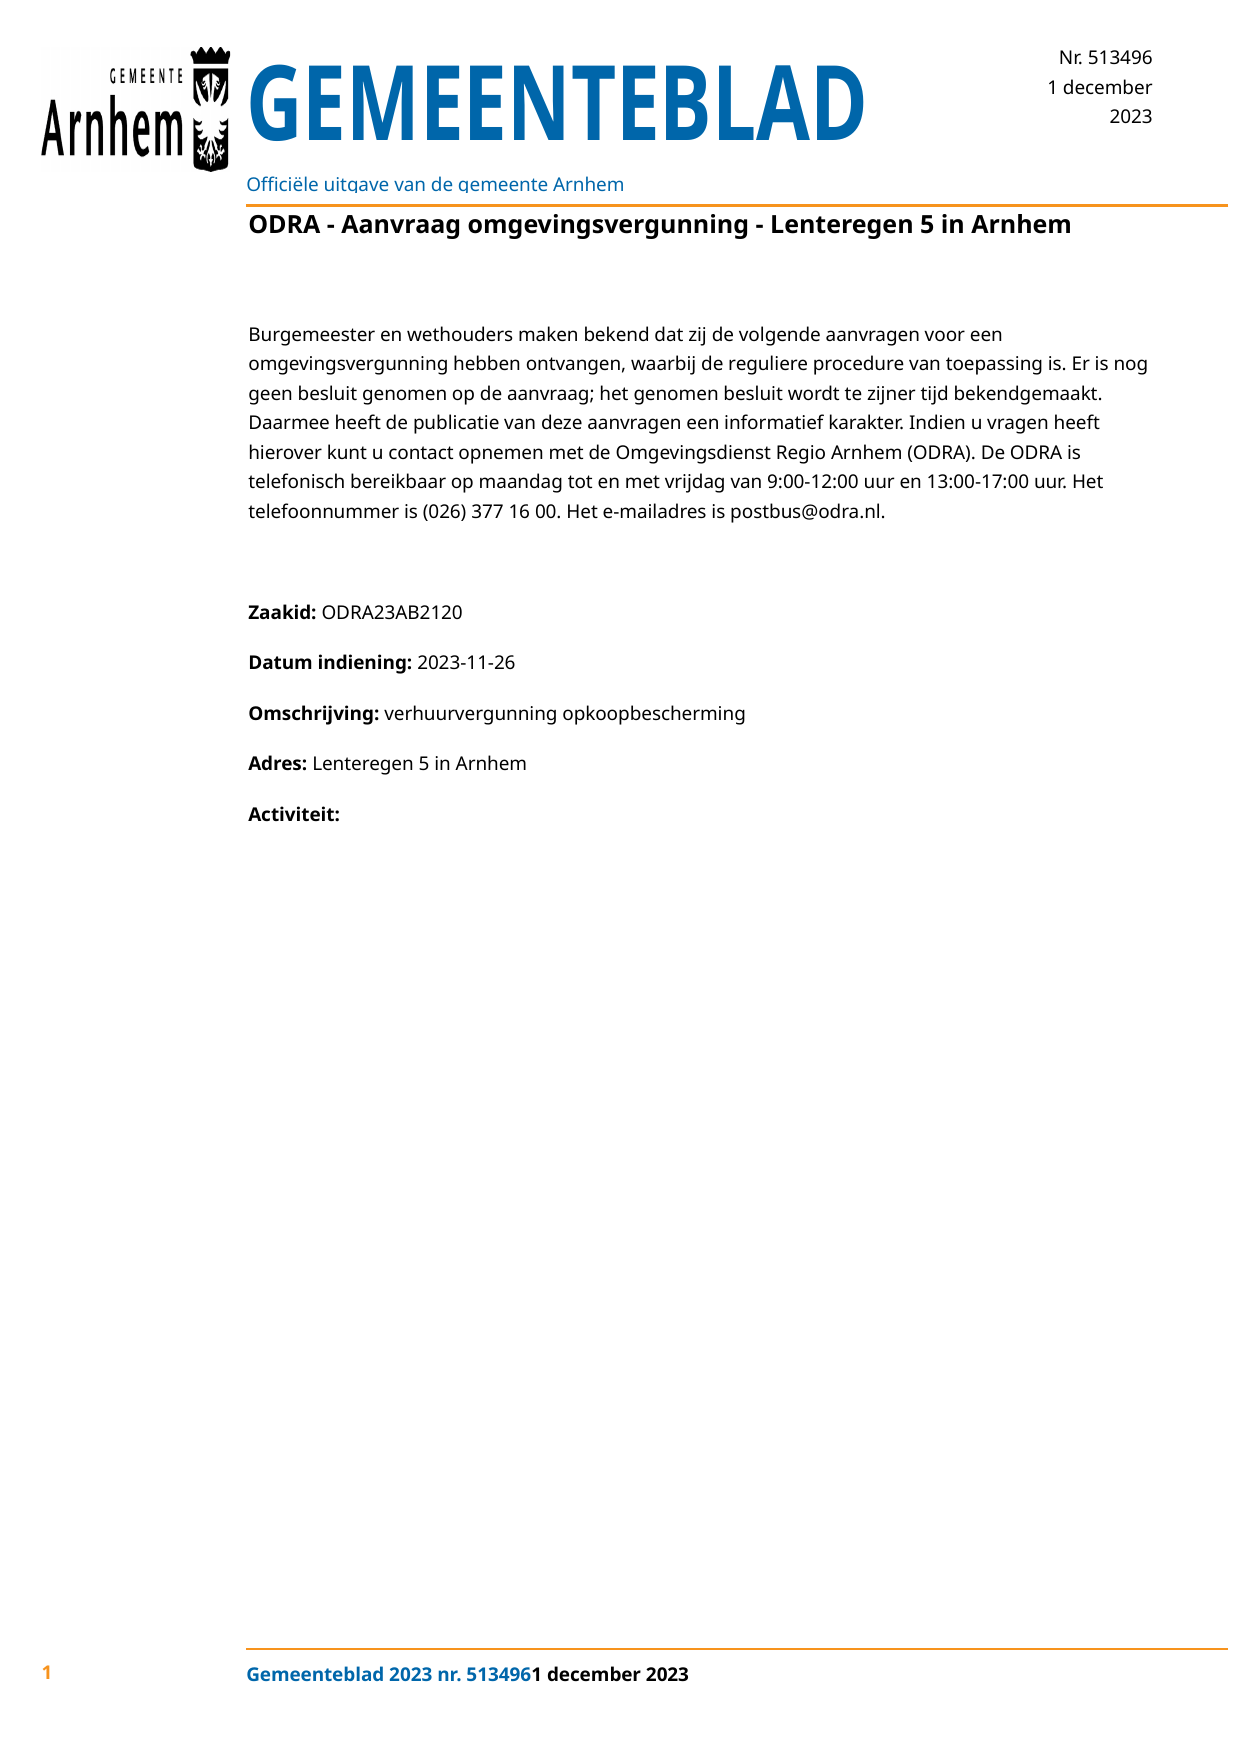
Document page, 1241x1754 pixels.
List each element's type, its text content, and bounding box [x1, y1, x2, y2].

text Datum indiening: 2023-11-26 [248, 649, 1152, 675]
text ODRA - Aanvraag omgevingsvergunning - Lenteregen 5 in Arnhem [248, 207, 1152, 241]
text Adres: Lenteregen 5 in Arnhem [248, 750, 1152, 776]
text Zaakid: ODRA23AB2120 [248, 599, 1152, 625]
text Burgemeester en wethouders maken bekend dat zij de volgende aanvragen voor een omgevingsvergunning hebben ontvangen, waarbij de reguliere procedure van toepassing is. Er is nog geen besluit genomen op de aanvraag; het genomen besluit wordt te zijner tijd bekendgemaakt. Daarmee heeft de publicatie van deze aanvragen een informatief karakter. Indien u vragen heeft hierover kunt u contact opnemen met de Omgevingsdienst Regio Arnhem (ODRA). De ODRA is telefonisch bereikbaar op maandag tot en met vrijdag van 9:00-12:00 uur en 13:00-17:00 uur. Het telefoonnummer is (026) 377 16 00. Het e-mailadres is postbus@odra.nl. [248, 321, 1152, 524]
text Activiteit: [248, 801, 1152, 826]
text Omschrijving: verhuurvergunning opkoopbescherming [248, 700, 1152, 726]
picture [41, 47, 231, 172]
